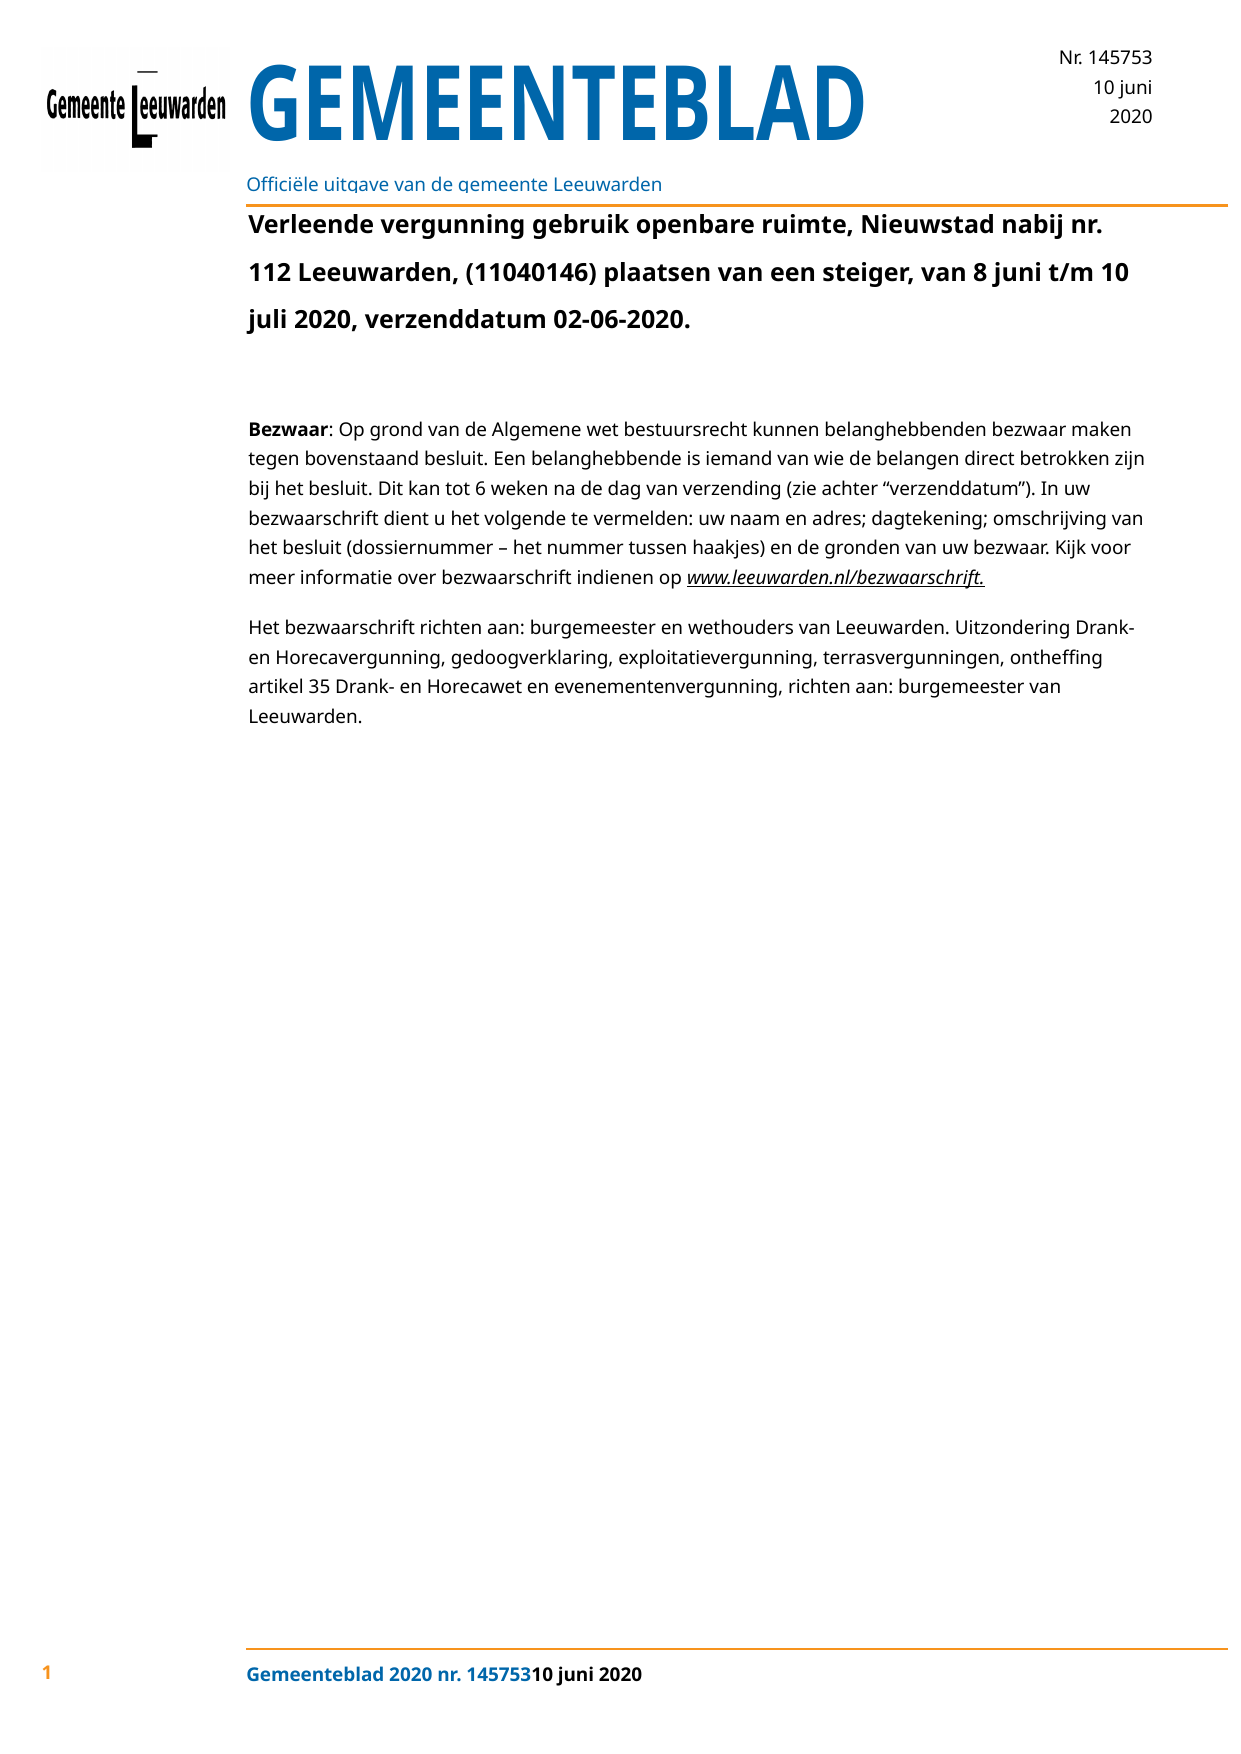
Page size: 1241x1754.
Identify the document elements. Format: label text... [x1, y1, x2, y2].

text Verleende vergunning gebruik openbare ruimte, Nieuwstad nabij nr. 112 Leeuwarden, (11040146) plaatsen van een steiger, van 8 juni t/m 10 juli 2020, verzenddatum 02-06-2020. [248, 207, 1152, 336]
text Bezwaar: Op grond van de Algemene wet bestuursrecht kunnen belanghebbenden bezwaar maken tegen bovenstaand besluit. Een belanghebbende is iemand van wie de belangen direct betrokken zijn bij het besluit. Dit kan tot 6 weken na de dag van verzending (zie achter “verzenddatum”). In uw bezwaarschrift dient u het volgende te vermelden: uw naam en adres; dagtekening; omschrijving van het besluit (dossiernummer – het nummer tussen haakjes) en de gronden van uw bezwaar. Kijk voor meer informatie over bezwaarschrift indienen op www.leeuwarden.nl/bezwaarschrift. [248, 416, 1152, 589]
picture [41, 47, 231, 172]
text Het bezwaarschrift richten aan: burgemeester en wethouders van Leeuwarden. Uitzondering Drank- en Horecavergunning, gedoogverklaring, exploitatievergunning, terrasvergunningen, ontheffing artikel 35 Drank- en Horecawet en evenementenvergunning, richten aan: burgemeester van Leeuwarden. [248, 614, 1152, 729]
